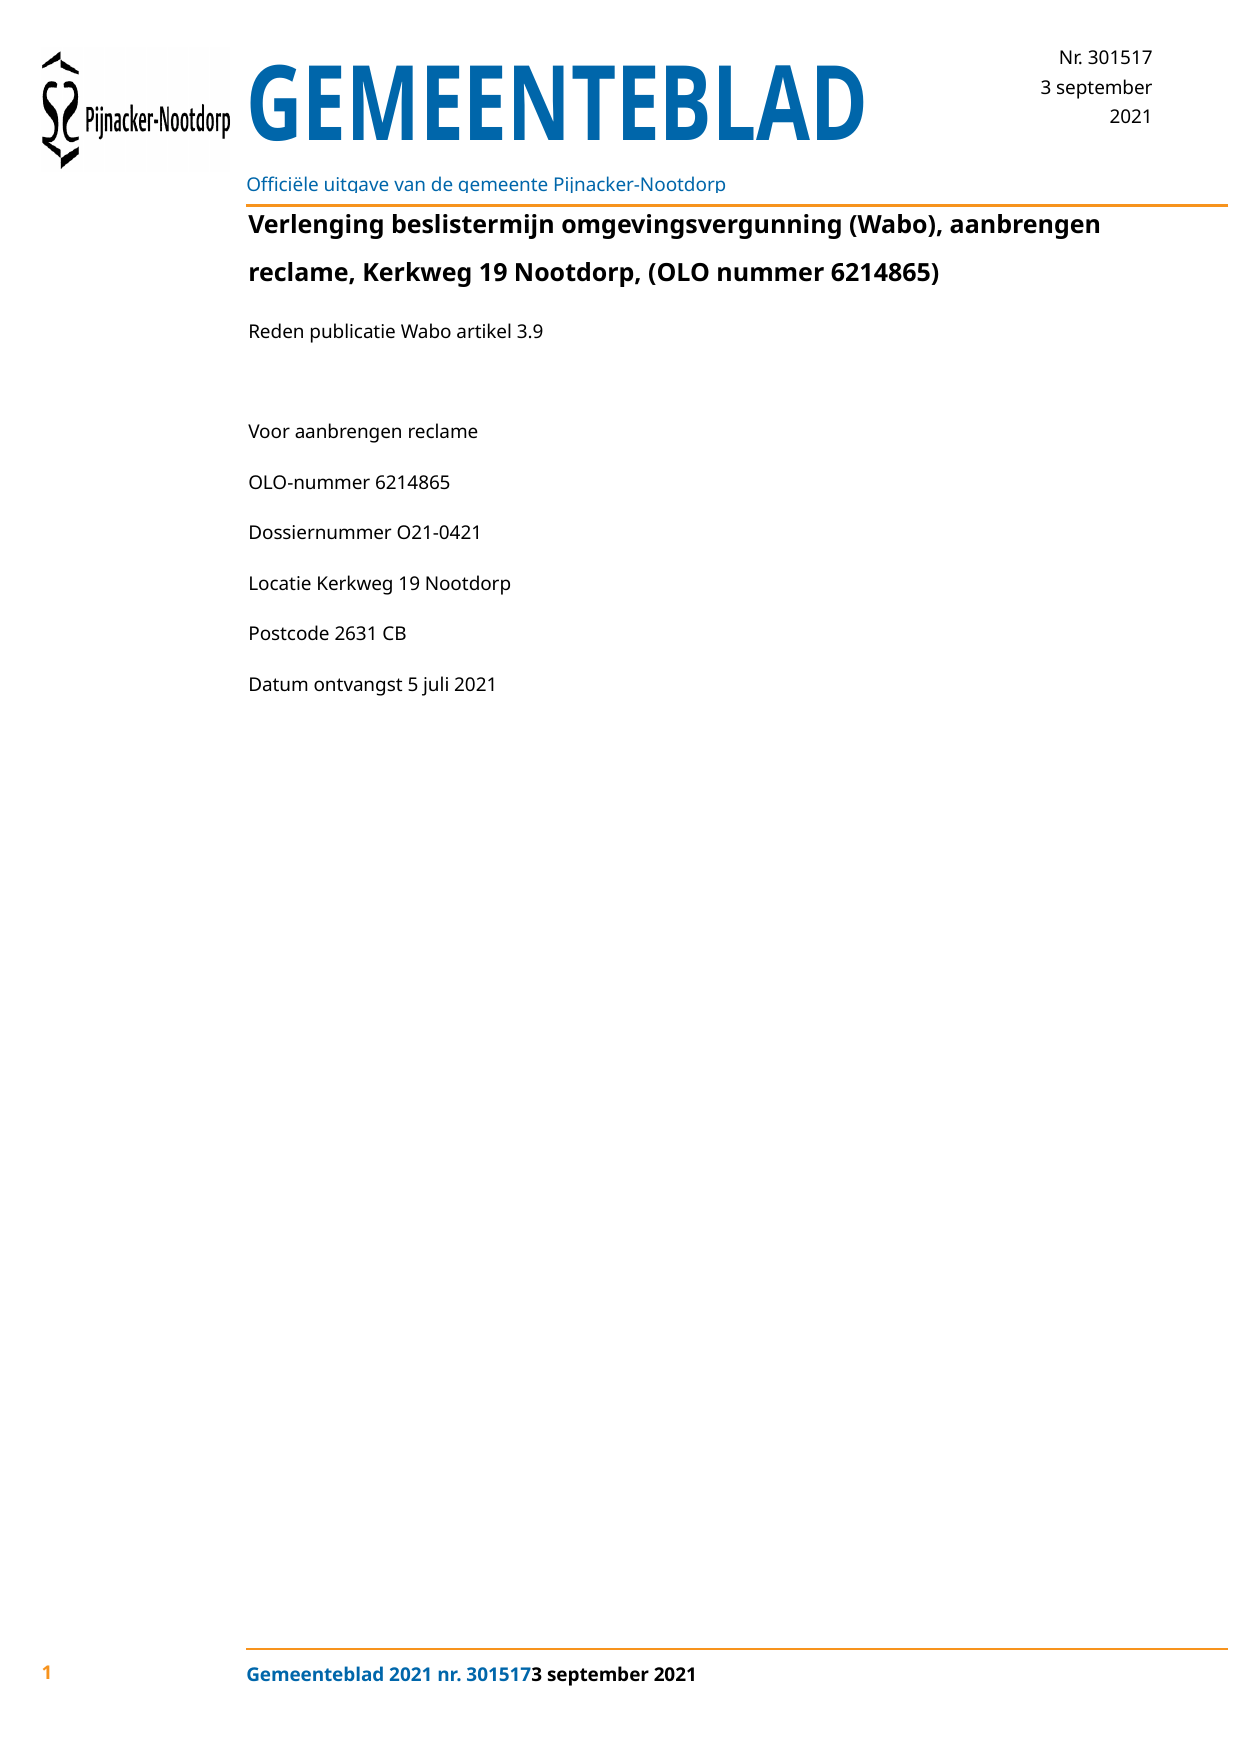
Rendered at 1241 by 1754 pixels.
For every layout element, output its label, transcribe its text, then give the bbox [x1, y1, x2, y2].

text Reden publicatie Wabo artikel 3.9 [248, 318, 1152, 344]
text Postcode 2631 CB [248, 620, 1152, 646]
text Locatie Kerkweg 19 Nootdorp [248, 570, 1152, 596]
text Verlenging beslistermijn omgevingsvergunning (Wabo), aanbrengen reclame, Kerkweg 19 Nootdorp, (OLO nummer 6214865) [248, 207, 1152, 288]
text Dossiernummer O21-0421 [248, 519, 1152, 545]
text Datum ontvangst 5 juli 2021 [248, 671, 1152, 697]
text OLO-nummer 6214865 [248, 469, 1152, 495]
picture [41, 47, 231, 172]
text Voor aanbrengen reclame [248, 419, 1152, 444]
